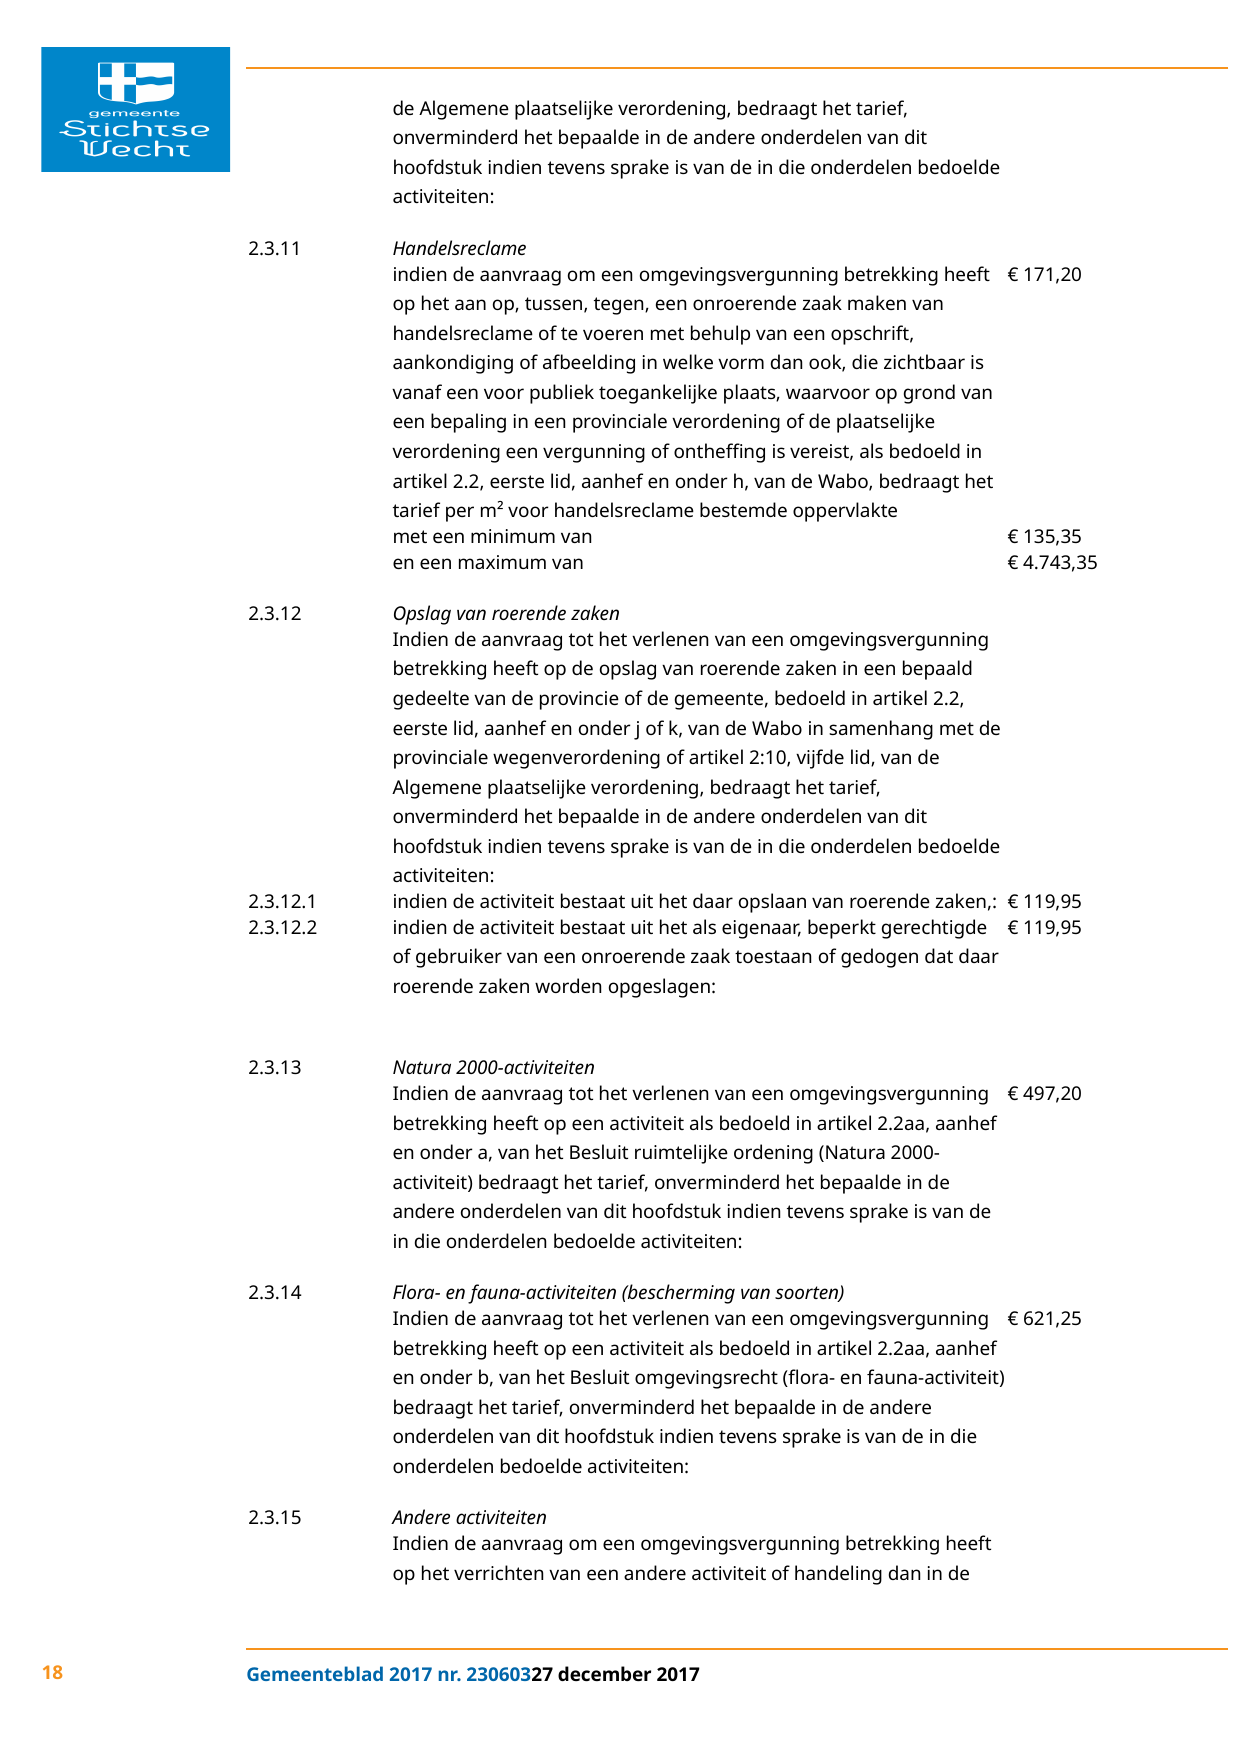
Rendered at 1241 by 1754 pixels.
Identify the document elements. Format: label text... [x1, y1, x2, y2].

table_cell Natura 2000-activiteiten [392, 1054, 1007, 1080]
table_cell Indien de aanvraag tot het verlenen van een omgevingsvergunning betrekking heeft op een activiteit als bedoeld in artikel 2.2aa, aanhef en onder b, van het Besluit omgevingsrecht (flora- en fauna-activiteit) bedraagt het tarief, onverminderd het bepaalde in de andere onderdelen van dit hoofdstuk indien tevens sprake is van de in die onderdelen bedoelde activiteiten: [392, 1305, 1007, 1479]
table_cell [1007, 1505, 1152, 1530]
table_cell [1007, 1280, 1152, 1305]
table_cell en een maximum van [392, 549, 1007, 574]
table_cell [248, 1530, 392, 1586]
table_cell 2.3.12.2 [248, 914, 392, 1029]
table_cell 2.3.15 [248, 1505, 392, 1530]
table_cell [392, 1479, 1007, 1504]
table_cell [1007, 575, 1152, 600]
table_cell € 621,25 [1007, 1305, 1152, 1479]
table_cell 2.3.13 [248, 1054, 392, 1080]
table_cell [392, 1029, 1007, 1054]
table_cell [248, 575, 392, 600]
picture [99, 63, 135, 101]
table_cell indien de activiteit bestaat uit het als eigenaar, beperkt gerechtigde of gebruiker van een onroerende zaak toestaan of gedogen dat daar roerende zaken worden opgeslagen: [392, 914, 1007, 1029]
table_cell 2.3.12.1 [248, 889, 392, 914]
table_cell [1007, 626, 1152, 888]
table_cell [392, 575, 1007, 600]
table_cell € 119,95 [1007, 914, 1152, 1029]
table_cell [1007, 1029, 1152, 1054]
table_cell [1007, 95, 1152, 209]
table_cell [392, 1254, 1007, 1279]
table_cell [248, 1305, 392, 1479]
table_cell € 135,35 [1007, 523, 1152, 549]
table_cell Indien de aanvraag tot het verlenen van een omgevingsvergunning betrekking heeft op een activiteit als bedoeld in artikel 2.2aa, aanhef en onder a, van het Besluit ruimtelijke ordening (Natura 2000-activiteit) bedraagt het tarief, onverminderd het bepaalde in de andere onderdelen van dit hoofdstuk indien tevens sprake is van de in die onderdelen bedoelde activiteiten: [392, 1080, 1007, 1254]
table_cell Handelsreclame [392, 235, 1007, 261]
table_cell [392, 209, 1007, 235]
table_cell € 171,20 [1007, 261, 1152, 523]
table_cell Flora- en fauna-activiteiten (bescherming van soorten) [392, 1280, 1007, 1305]
table_cell Andere activiteiten [392, 1505, 1007, 1530]
table_cell [248, 523, 392, 549]
table_cell met een minimum van [392, 523, 1007, 549]
table_cell 2.3.12 [248, 600, 392, 626]
picture [137, 63, 174, 103]
table_cell 2.3.14 [248, 1280, 392, 1305]
table_cell indien de activiteit bestaat uit het daar opslaan van roerende zaken,: [392, 889, 1007, 914]
table_cell [1007, 209, 1152, 235]
table_cell Indien de aanvraag tot het verlenen van een omgevingsvergunning betrekking heeft op de opslag van roerende zaken in een bepaald gedeelte van de provincie of de gemeente, bedoeld in artikel 2.2, eerste lid, aanhef en onder j of k, van de Wabo in samenhang met de provinciale wegenverordening of artikel 2:10, vijfde lid, van de Algemene plaatselijke verordening, bedraagt het tarief, onverminderd het bepaalde in de andere onderdelen van dit hoofdstuk indien tevens sprake is van de in die onderdelen bedoelde activiteiten: [392, 626, 1007, 888]
table_cell [248, 626, 392, 888]
table_cell [248, 549, 392, 574]
table_cell [1007, 1530, 1152, 1586]
table_cell de Algemene plaatselijke verordening, bedraagt het tarief, onverminderd het bepaalde in de andere onderdelen van dit hoofdstuk indien tevens sprake is van de in die onderdelen bedoelde activiteiten: [392, 95, 1007, 209]
table_cell Opslag van roerende zaken [392, 600, 1007, 626]
table_cell € 119,95 [1007, 889, 1152, 914]
table_cell [248, 1479, 392, 1504]
table_cell [1007, 1054, 1152, 1080]
table_cell [248, 1029, 392, 1054]
table_cell indien de aanvraag om een omgevingsvergunning betrekking heeft op het aan op, tussen, tegen, een onroerende zaak maken van handelsreclame of te voeren met behulp van een opschrift, aankondiging of afbeelding in welke vorm dan ook, die zichtbaar is vanaf een voor publiek toegankelijke plaats, waarvoor op grond van een bepaling in een provinciale verordening of de plaatselijke verordening een vergunning of ontheffing is vereist, als bedoeld in artikel 2.2, eerste lid, aanhef en onder h, van de Wabo, bedraagt het tarief per m² voor handelsreclame bestemde oppervlakte [392, 261, 1007, 523]
table_cell 2.3.11 [248, 235, 392, 261]
table_cell [1007, 1254, 1152, 1279]
table_cell [248, 261, 392, 523]
table_cell Indien de aanvraag om een omgevingsvergunning betrekking heeft op het verrichten van een andere activiteit of handeling dan in de [392, 1530, 1007, 1586]
table_cell [248, 1080, 392, 1254]
table_cell [1007, 235, 1152, 261]
table_cell € 4.743,35 [1007, 549, 1152, 574]
table_cell € 497,20 [1007, 1080, 1152, 1254]
table_cell [1007, 600, 1152, 626]
table_cell [248, 95, 392, 209]
table_cell [248, 209, 392, 235]
table_cell [248, 1254, 392, 1279]
table_cell [1007, 1479, 1152, 1504]
